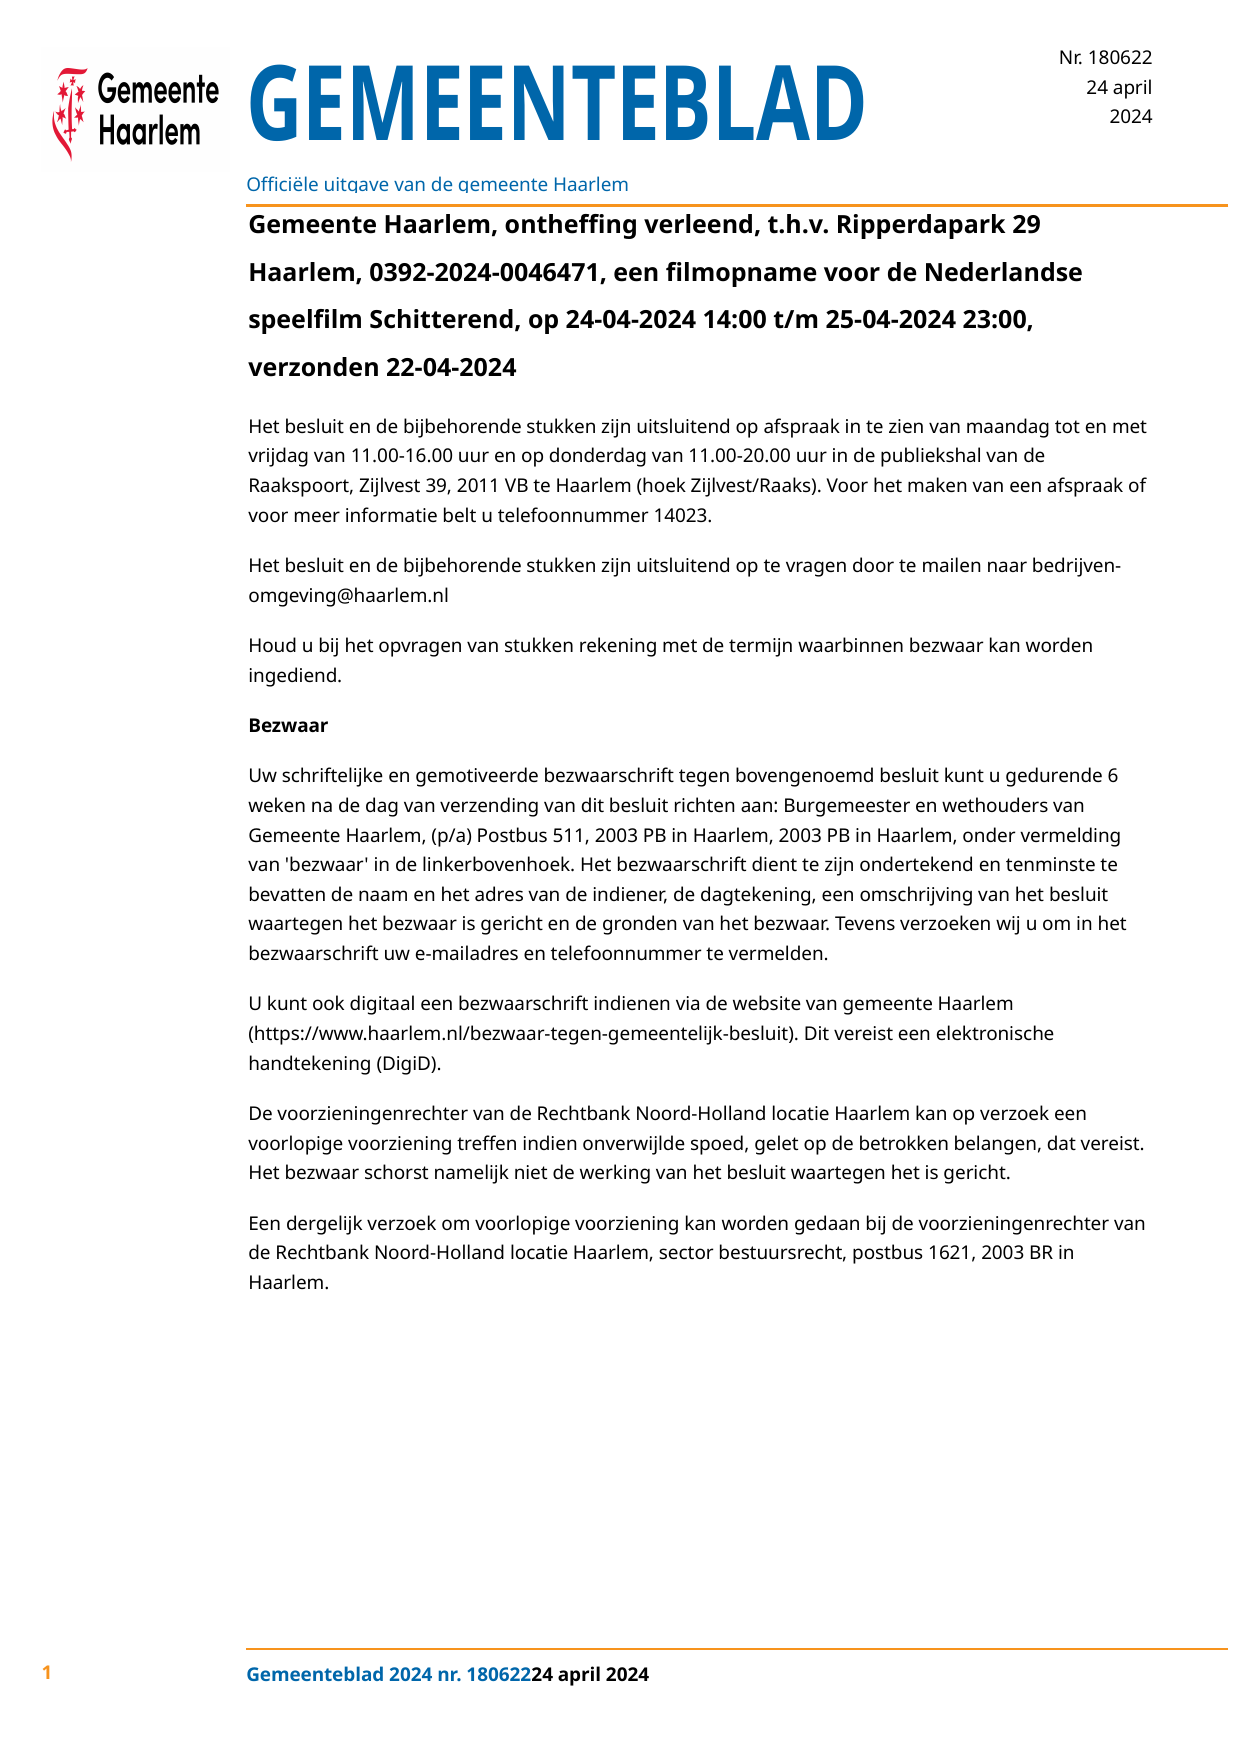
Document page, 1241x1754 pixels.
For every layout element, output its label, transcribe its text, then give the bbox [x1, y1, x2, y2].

text Bezwaar [248, 712, 1152, 738]
text Houd u bij het opvragen van stukken rekening met de termijn waarbinnen bezwaar kan worden ingediend. [248, 632, 1152, 688]
text U kunt ook digitaal een bezwaarschrift indienen via de website van gemeente Haarlem (https://www.haarlem.nl/bezwaar-tegen-gemeentelijk-besluit). Dit vereist een elektronische handtekening (DigiD). [248, 991, 1152, 1076]
text De voorzieningenrechter van de Rechtbank Noord-Holland locatie Haarlem kan op verzoek een voorlopige voorziening treffen indien onverwijlde spoed, gelet op de betrokken belangen, dat vereist. Het bezwaar schorst namelijk niet de werking van het besluit waartegen het is gericht. [248, 1100, 1152, 1185]
text Het besluit en de bijbehorende stukken zijn uitsluitend op te vragen door te mailen naar bedrijven-omgeving@haarlem.nl [248, 552, 1152, 608]
picture [41, 47, 231, 172]
text Een dergelijk verzoek om voorlopige voorziening kan worden gedaan bij de voorzieningenrechter van de Rechtbank Noord-Holland locatie Haarlem, sector bestuursrecht, postbus 1621, 2003 BR in Haarlem. [248, 1210, 1152, 1295]
text Uw schriftelijke en gemotiveerde bezwaarschrift tegen bovengenoemd besluit kunt u gedurende 6 weken na de dag van verzending van dit besluit richten aan: Burgemeester en wethouders van Gemeente Haarlem, (p/a) Postbus 511, 2003 PB in Haarlem, 2003 PB in Haarlem, onder vermelding van 'bezwaar' in de linkerbovenhoek. Het bezwaarschrift dient te zijn ondertekend en tenminste te bevatten de naam en het adres van de indiener, de dagtekening, een omschrijving van het besluit waartegen het bezwaar is gericht en de gronden van het bezwaar. Tevens verzoeken wij u om in het bezwaarschrift uw e-mailadres en telefoonnummer te vermelden. [248, 763, 1152, 966]
text Het besluit en de bijbehorende stukken zijn uitsluitend op afspraak in te zien van maandag tot en met vrijdag van 11.00-16.00 uur en op donderdag van 11.00-20.00 uur in de publiekshal van de Raakspoort, Zijlvest 39, 2011 VB te Haarlem (hoek Zijlvest/Raaks). Voor het maken van een afspraak of voor meer informatie belt u telefoonnummer 14023. [248, 413, 1152, 528]
text Gemeente Haarlem, ontheffing verleend, t.h.v. Ripperdapark 29 Haarlem, 0392-2024-0046471, een filmopname voor de Nederlandse speelfilm Schitterend, op 24-04-2024 14:00 t/m 25-04-2024 23:00, verzonden 22-04-2024 [248, 207, 1152, 384]
